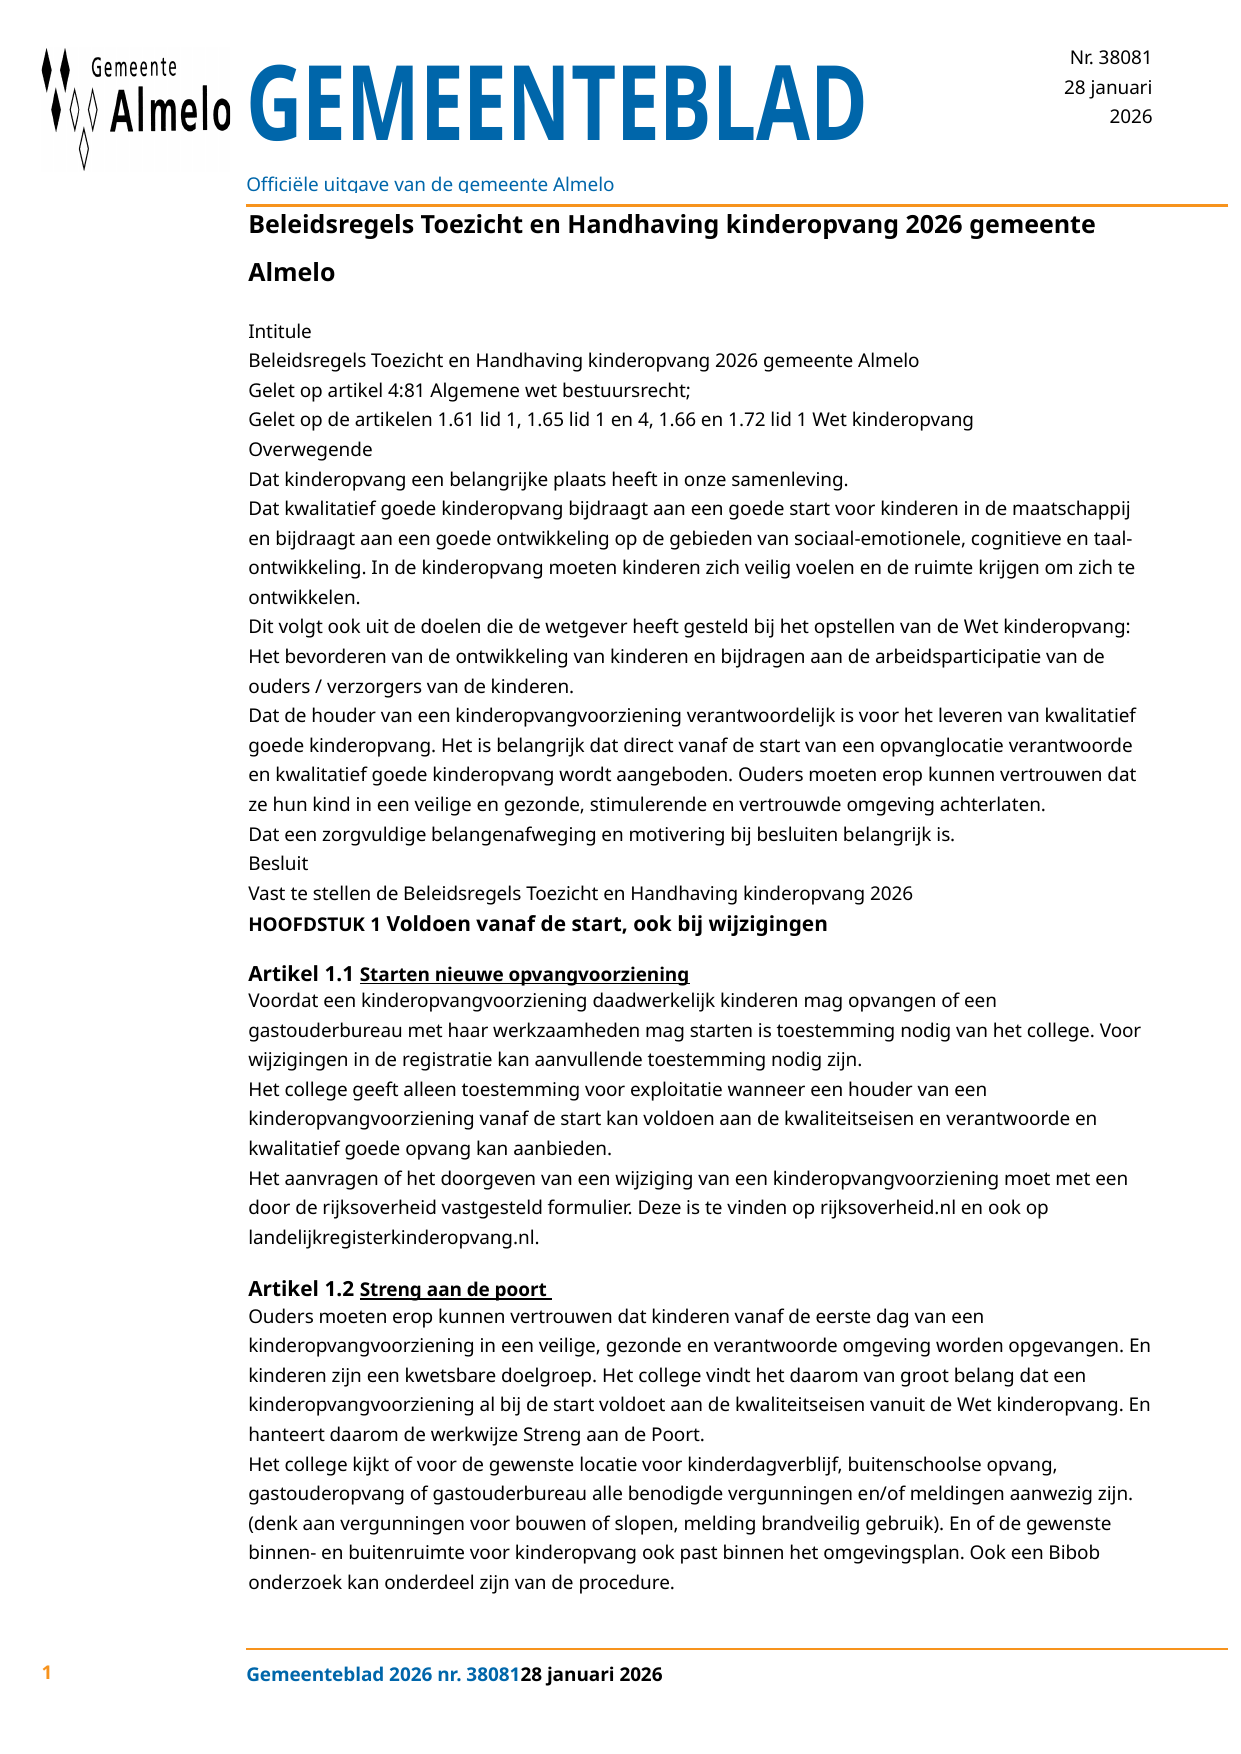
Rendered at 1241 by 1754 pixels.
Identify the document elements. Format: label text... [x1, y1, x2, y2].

text Dat kinderopvang een belangrijke plaats heeft in onze samenleving. [248, 466, 1152, 492]
text Dit volgt ook uit de doelen die de wetgever heeft gesteld bij het opstellen van de Wet kinderopvang: [248, 614, 1152, 639]
text Gelet op artikel 4:81 Algemene wet bestuursrecht; [248, 377, 1152, 403]
text Voordat een kinderopvangvoorziening daadwerkelijk kinderen mag opvangen of een gastouderbureau met haar werkzaamheden mag starten is toestemming nodig van het college. Voor wijzigingen in de registratie kan aanvullende toestemming nodig zijn. [248, 987, 1152, 1072]
text Artikel 1.2 Streng aan de poort [248, 1274, 1152, 1303]
picture [41, 47, 231, 172]
text Gelet op de artikelen 1.61 lid 1, 1.65 lid 1 en 4, 1.66 en 1.72 lid 1 Wet kinderopvang [248, 407, 1152, 432]
text Dat een zorgvuldige belangenafweging en motivering bij besluiten belangrijk is. [248, 821, 1152, 847]
text Besluit [248, 850, 1152, 876]
text Dat de houder van een kinderopvangvoorziening verantwoordelijk is voor het leveren van kwalitatief goede kinderopvang. Het is belangrijk dat direct vanaf de start van een opvanglocatie verantwoorde en kwalitatief goede kinderopvang wordt aangeboden. Ouders moeten erop kunnen vertrouwen dat ze hun kind in een veilige en gezonde, stimulerende en vertrouwde omgeving achterlaten. [248, 702, 1152, 817]
text Het college geeft alleen toestemming voor exploitatie wanneer een houder van een kinderopvangvoorziening vanaf de start kan voldoen aan de kwaliteitseisen en verantwoorde en kwalitatief goede opvang kan aanbieden. [248, 1076, 1152, 1161]
text Het aanvragen of het doorgeven van een wijziging van een kinderopvangvoorziening moet met een door de rijksoverheid vastgesteld formulier. Deze is te vinden op rijksoverheid.nl en ook op landelijkregisterkinderopvang.nl. [248, 1165, 1152, 1250]
text HOOFDSTUK 1 Voldoen vanaf de start, ook bij wijzigingen [248, 909, 1152, 938]
text Beleidsregels Toezicht en Handhaving kinderopvang 2026 gemeente Almelo [248, 347, 1152, 373]
text Overwegende [248, 436, 1152, 462]
text Dat kwalitatief goede kinderopvang bijdraagt aan een goede start voor kinderen in de maatschappij en bijdraagt aan een goede ontwikkeling op de gebieden van sociaal-emotionele, cognitieve en taal- ontwikkeling. In de kinderopvang moeten kinderen zich veilig voelen en de ruimte krijgen om zich te ontwikkelen. [248, 495, 1152, 610]
text Intitule [248, 318, 1152, 344]
text Het college kijkt of voor de gewenste locatie voor kinderdagverblijf, buitenschoolse opvang, gastouderopvang of gastouderbureau alle benodigde vergunningen en/of meldingen aanwezig zijn. (denk aan vergunningen voor bouwen of slopen, melding brandveilig gebruik). En of de gewenste binnen- en buitenruimte voor kinderopvang ook past binnen het omgevingsplan. Ook een Bibob onderzoek kan onderdeel zijn van de procedure. [248, 1451, 1152, 1595]
text Ouders moeten erop kunnen vertrouwen dat kinderen vanaf de eerste dag van een kinderopvangvoorziening in een veilige, gezonde en verantwoorde omgeving worden opgevangen. En kinderen zijn een kwetsbare doelgroep. Het college vindt het daarom van groot belang dat een kinderopvangvoorziening al bij de start voldoet aan de kwaliteitseisen vanuit de Wet kinderopvang. En hanteert daarom de werkwijze Streng aan de Poort. [248, 1303, 1152, 1447]
text Beleidsregels Toezicht en Handhaving kinderopvang 2026 gemeente Almelo [248, 207, 1152, 288]
text Vast te stellen de Beleidsregels Toezicht en Handhaving kinderopvang 2026 [248, 880, 1152, 906]
text Artikel 1.1 Starten nieuwe opvangvoorziening [248, 959, 1152, 987]
text Het bevorderen van de ontwikkeling van kinderen en bijdragen aan de arbeidsparticipatie van de ouders / verzorgers van de kinderen. [248, 643, 1152, 699]
